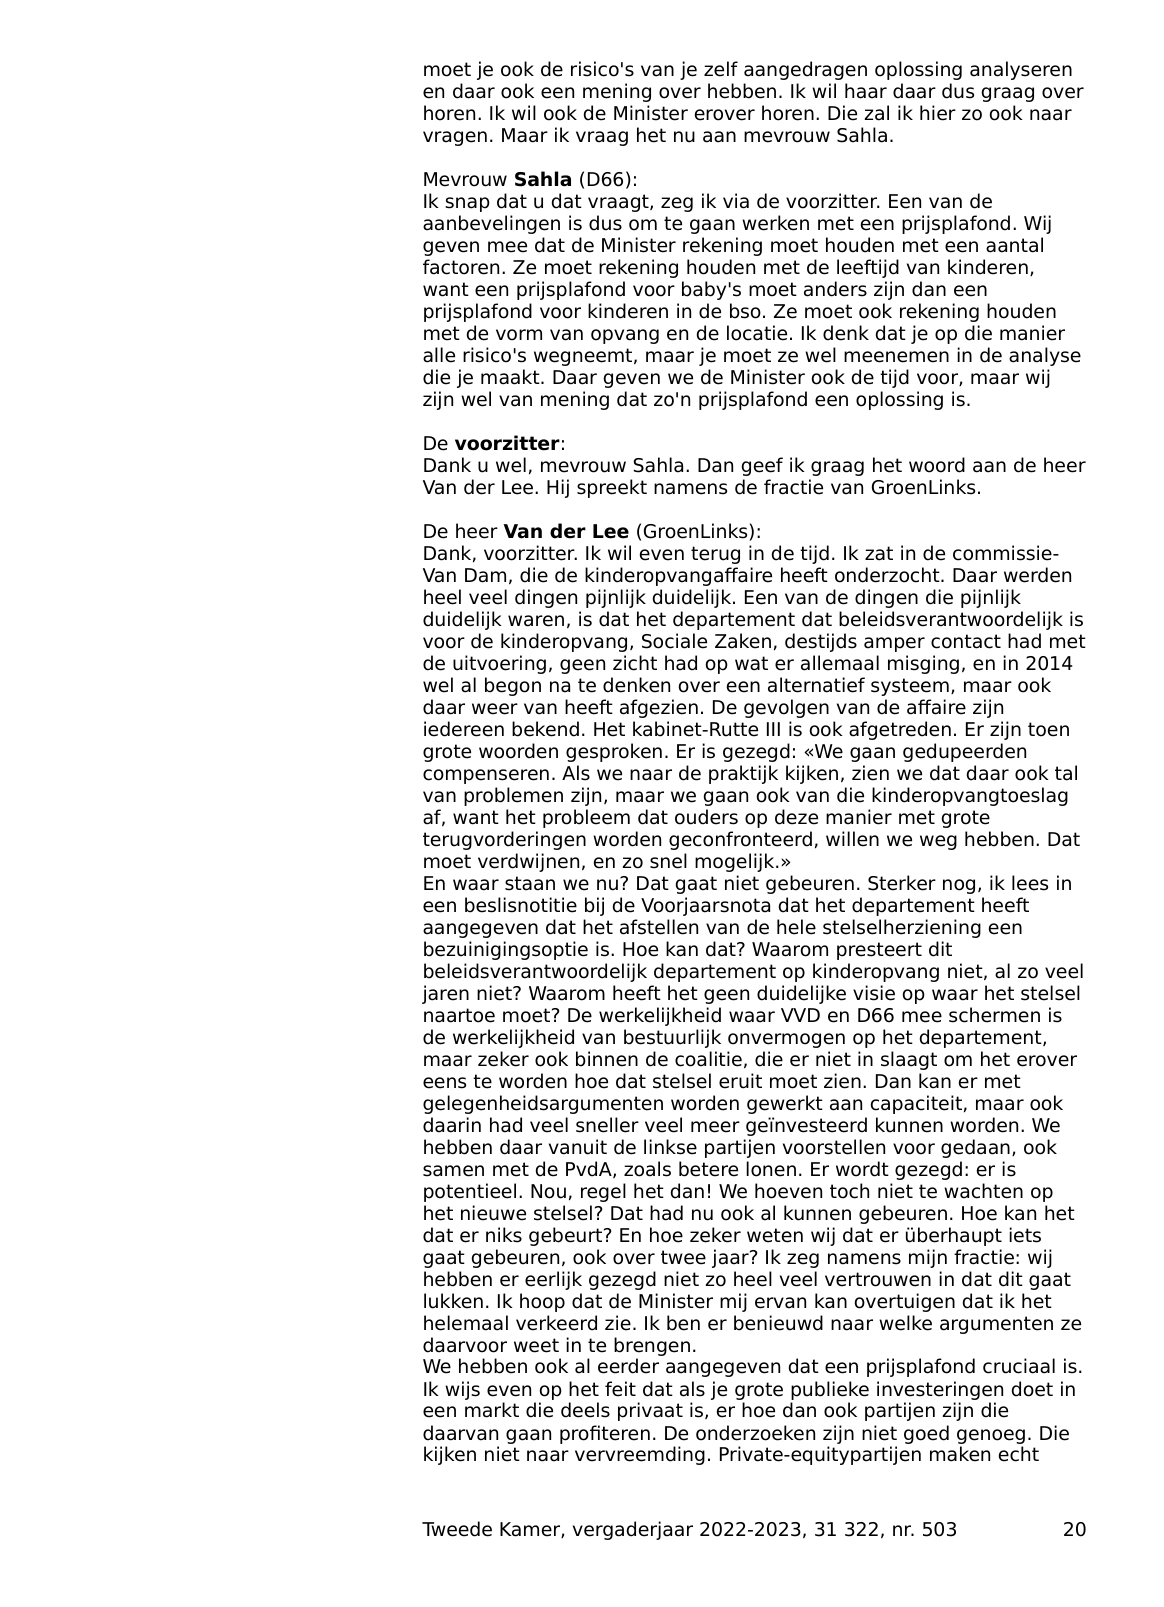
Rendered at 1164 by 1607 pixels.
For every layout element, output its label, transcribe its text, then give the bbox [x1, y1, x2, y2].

text Mevrouw Sahla (D66): [422, 169, 1087, 191]
text Ik snap dat u dat vraagt, zeg ik via de voorzitter. Een van de aanbevelingen is dus om te gaan werken met een prijsplafond. Wij geven mee dat de Minister rekening moet houden met een aantal factoren. Ze moet rekening houden met de leeftijd van kinderen, want een prijsplafond voor baby's moet anders zijn dan een prijsplafond voor kinderen in de bso. Ze moet ook rekening houden met de vorm van opvang en de locatie. Ik denk dat je op die manier alle risico's wegneemt, maar je moet ze wel meenemen in de analyse die je maakt. Daar geven we de Minister ook de tijd voor, maar wij zijn wel van mening dat zo'n prijsplafond een oplossing is. [422, 191, 1087, 411]
text moet je ook de risico's van je zelf aangedragen oplossing analyseren en daar ook een mening over hebben. Ik wil haar daar dus graag over horen. Ik wil ook de Minister erover horen. Die zal ik hier zo ook naar vragen. Maar ik vraag het nu aan mevrouw Sahla. [422, 59, 1087, 147]
text En waar staan we nu? Dat gaat niet gebeuren. Sterker nog, ik lees in een beslisnotitie bij de Voorjaarsnota dat het departement heeft aangegeven dat het afstellen van de hele stelselherziening een bezuinigingsoptie is. Hoe kan dat? Waarom presteert dit beleidsverantwoordelijk departement op kinderopvang niet, al zo veel jaren niet? Waarom heeft het geen duidelijke visie op waar het stelsel naartoe moet? De werkelijkheid waar VVD en D66 mee schermen is de werkelijkheid van bestuurlijk onvermogen op het departement, maar zeker ook binnen de coalitie, die er niet in slaagt om het erover eens te worden hoe dat stelsel eruit moet zien. Dan kan er met gelegenheidsargumenten worden gewerkt aan capaciteit, maar ook daarin had veel sneller veel meer geïnvesteerd kunnen worden. We hebben daar vanuit de linkse partijen voorstellen voor gedaan, ook samen met de PvdA, zoals betere lonen. Er wordt gezegd: er is potentieel. Nou, regel het dan! We hoeven toch niet te wachten op het nieuwe stelsel? Dat had nu ook al kunnen gebeuren. Hoe kan het dat er niks gebeurt? En hoe zeker weten wij dat er überhaupt iets gaat gebeuren, ook over twee jaar? Ik zeg namens mijn fractie: wij hebben er eerlijk gezegd niet zo heel veel vertrouwen in dat dit gaat lukken. Ik hoop dat de Minister mij ervan kan overtuigen dat ik het helemaal verkeerd zie. Ik ben er benieuwd naar welke argumenten ze daarvoor weet in te brengen. [422, 873, 1087, 1356]
text De voorzitter: [422, 433, 1087, 455]
text De heer Van der Lee (GroenLinks): [422, 521, 1087, 543]
text Dank, voorzitter. Ik wil even terug in de tijd. Ik zat in de commissie-Van Dam, die de kinderopvangaffaire heeft onderzocht. Daar werden heel veel dingen pijnlijk duidelijk. Een van de dingen die pijnlijk duidelijk waren, is dat het departement dat beleidsverantwoordelijk is voor de kinderopvang, Sociale Zaken, destijds amper contact had met de uitvoering, geen zicht had op wat er allemaal misging, en in 2014 wel al begon na te denken over een alternatief systeem, maar ook daar weer van heeft afgezien. De gevolgen van de affaire zijn iedereen bekend. Het kabinet-Rutte III is ook afgetreden. Er zijn toen grote woorden gesproken. Er is gezegd: «We gaan gedupeerden compenseren. Als we naar de praktijk kijken, zien we dat daar ook tal van problemen zijn, maar we gaan ook van die kinderopvangtoeslag af, want het probleem dat ouders op deze manier met grote terugvorderingen worden geconfronteerd, willen we weg hebben. Dat moet verdwijnen, en zo snel mogelijk.» [422, 543, 1087, 873]
text Dank u wel, mevrouw Sahla. Dan geef ik graag het woord aan de heer Van der Lee. Hij spreekt namens de fractie van GroenLinks. [422, 455, 1087, 499]
text We hebben ook al eerder aangegeven dat een prijsplafond cruciaal is. Ik wijs even op het feit dat als je grote publieke investeringen doet in een markt die deels privaat is, er hoe dan ook partijen zijn die daarvan gaan profiteren. De onderzoeken zijn niet goed genoeg. Die kijken niet naar vervreemding. Private-equitypartijen maken echt [422, 1356, 1087, 1466]
